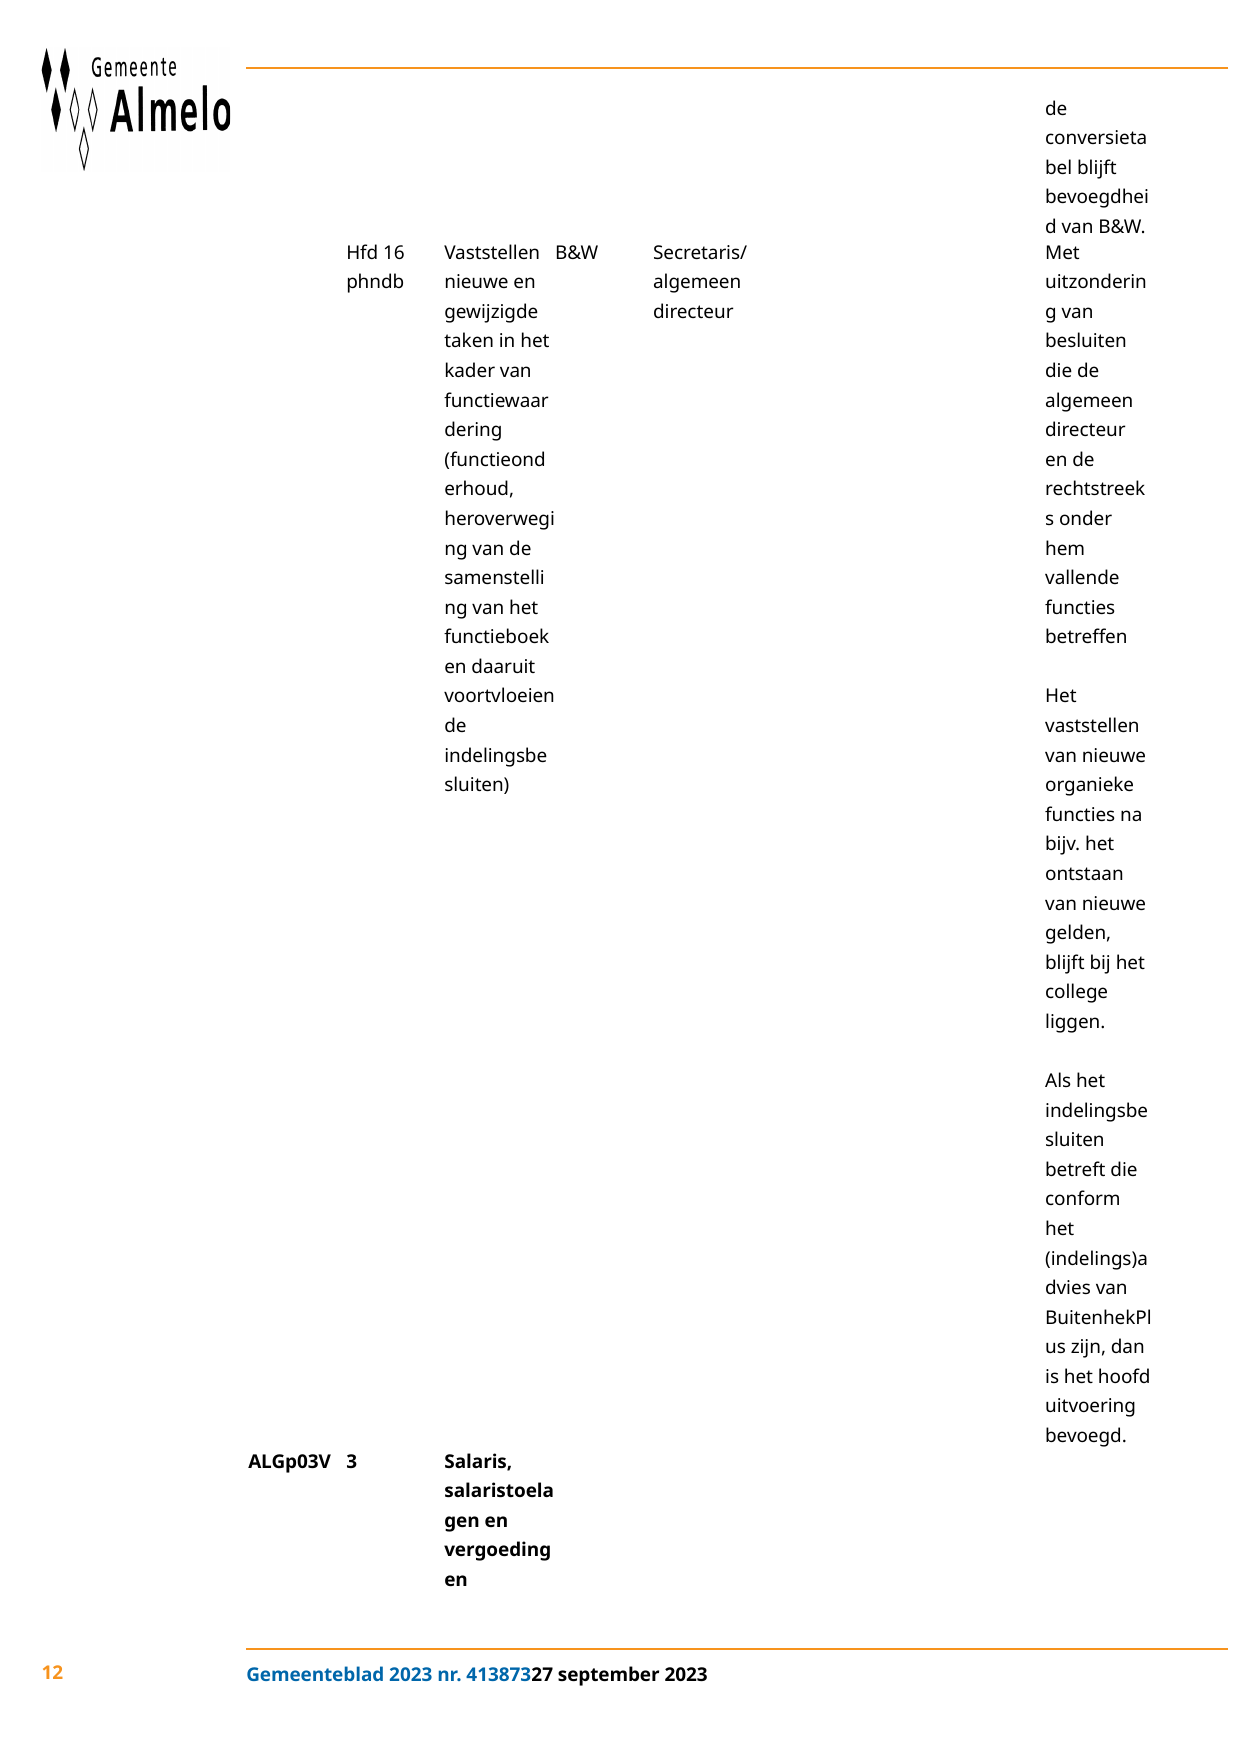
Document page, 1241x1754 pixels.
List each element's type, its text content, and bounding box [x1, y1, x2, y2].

table_cell [849, 1448, 947, 1592]
table_cell ALGp03V [248, 1448, 346, 1592]
table_cell [751, 239, 849, 1448]
table_cell [555, 95, 653, 239]
table_cell [947, 239, 1045, 1448]
table_cell Vaststellen nieuwe en gewijzigde taken in het kader van functiewaardering (functieonderhoud, heroverweging van de samenstelling van het functieboek en daaruit voortvloeiende indelingsbesluiten) [444, 239, 555, 1448]
picture [41, 47, 231, 172]
table_cell [653, 95, 751, 239]
table_cell 3 [346, 1448, 444, 1592]
table_cell [444, 95, 555, 239]
table_cell [947, 95, 1045, 239]
table_cell [248, 95, 346, 239]
table_cell [751, 95, 849, 239]
table_cell Secretaris/ algemeen directeur [653, 239, 751, 1448]
table_cell de conversietabel blijft bevoegdheid van B&W. [1045, 95, 1152, 239]
table_cell Salaris, salaristoelagen en vergoedingen [444, 1448, 555, 1592]
table_cell [653, 1448, 751, 1592]
table_cell [555, 1448, 653, 1592]
table_cell [849, 239, 947, 1448]
table_cell [849, 95, 947, 239]
table_cell Met uitzondering van besluiten die de algemeen directeur en de rechtstreeks onder hem vallende functies betreffen Het vaststellen van nieuwe organieke functies na bijv. het ontstaan van nieuwe gelden, blijft bij het college liggen. Als het indelingsbesluiten betreft die conform het (indelings)advies van BuitenhekPlus zijn, dan is het hoofd uitvoering bevoegd. [1045, 239, 1152, 1448]
table_cell B&W [555, 239, 653, 1448]
table_cell [1045, 1448, 1152, 1592]
table_cell [248, 239, 346, 1448]
table_cell [751, 1448, 849, 1592]
table_cell [947, 1448, 1045, 1592]
table_cell Hfd 16 phndb [346, 239, 444, 1448]
table_cell [346, 95, 444, 239]
